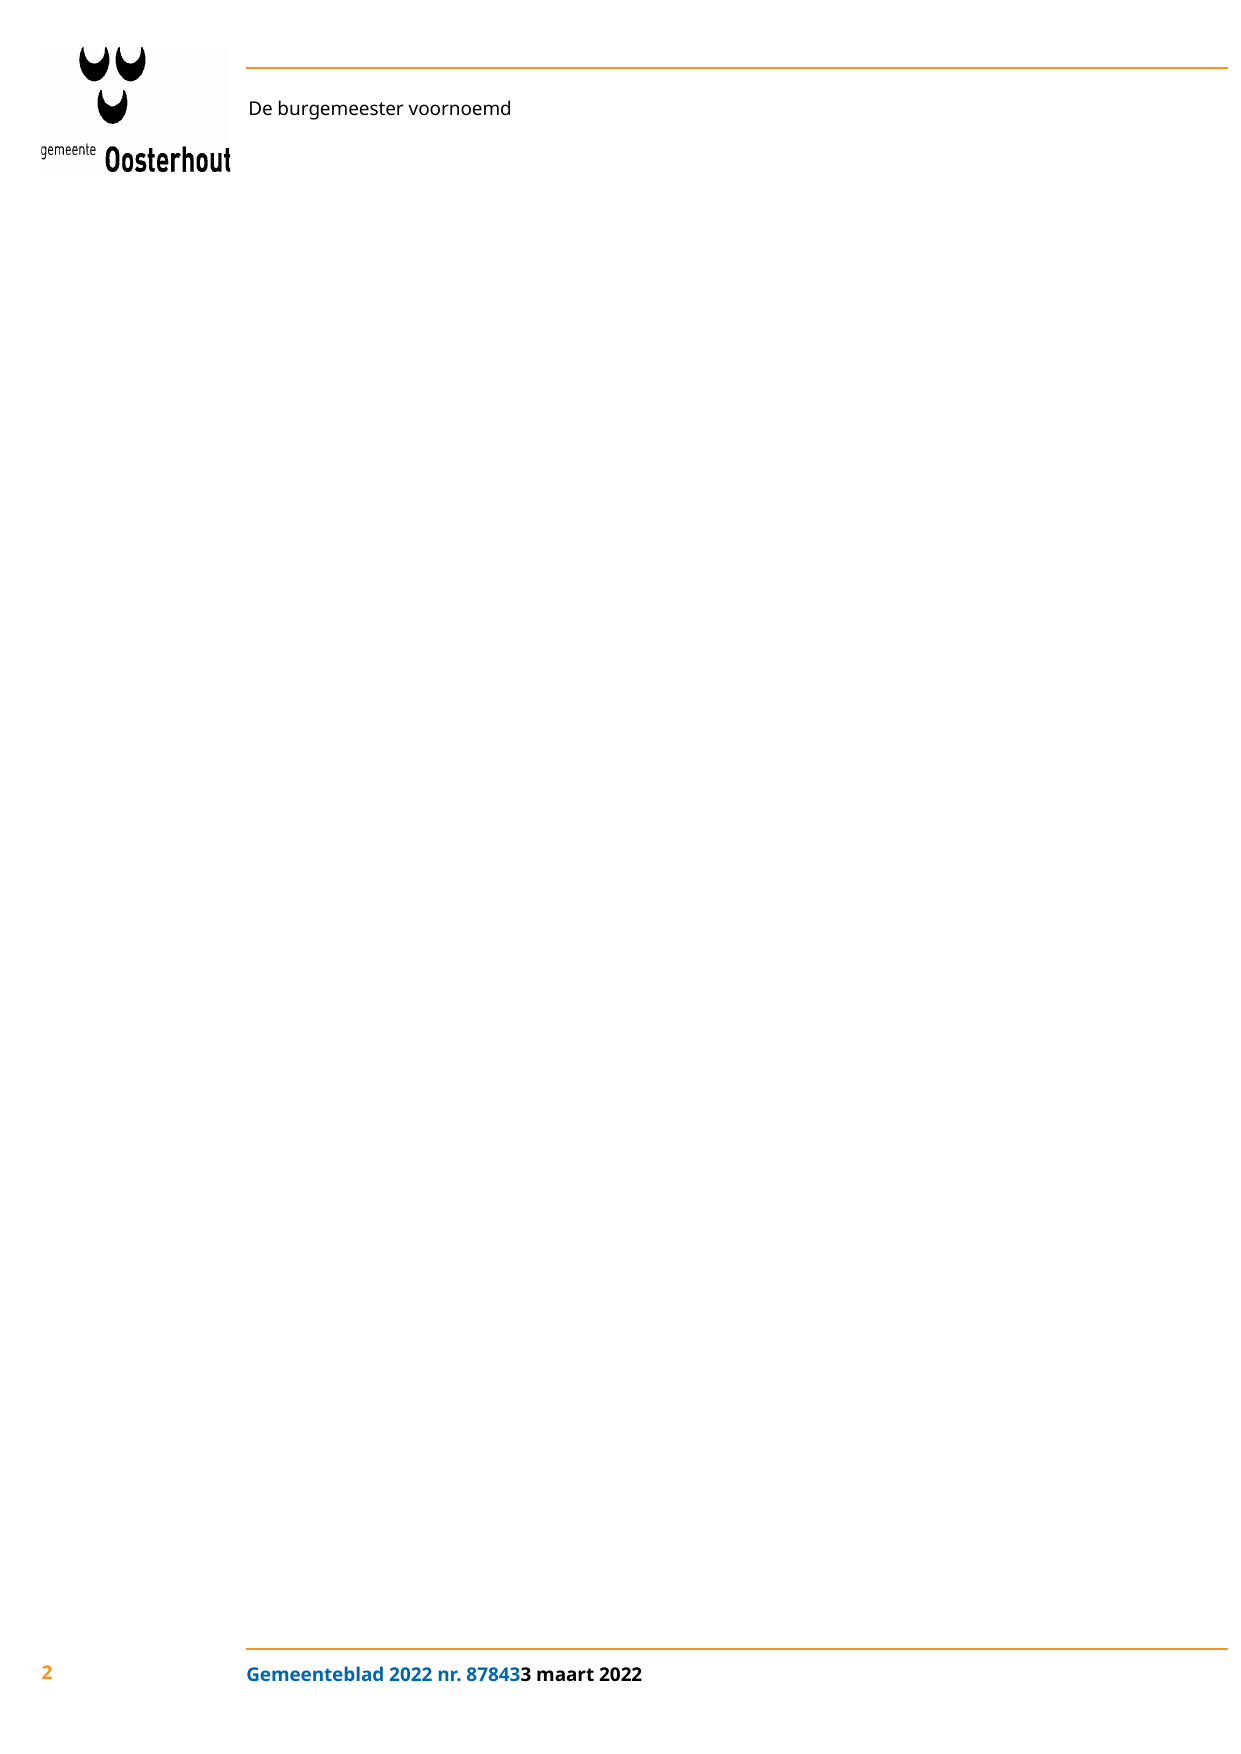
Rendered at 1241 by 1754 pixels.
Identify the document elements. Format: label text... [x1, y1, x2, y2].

text De burgemeester voornoemd [248, 95, 1152, 121]
picture [41, 47, 231, 172]
